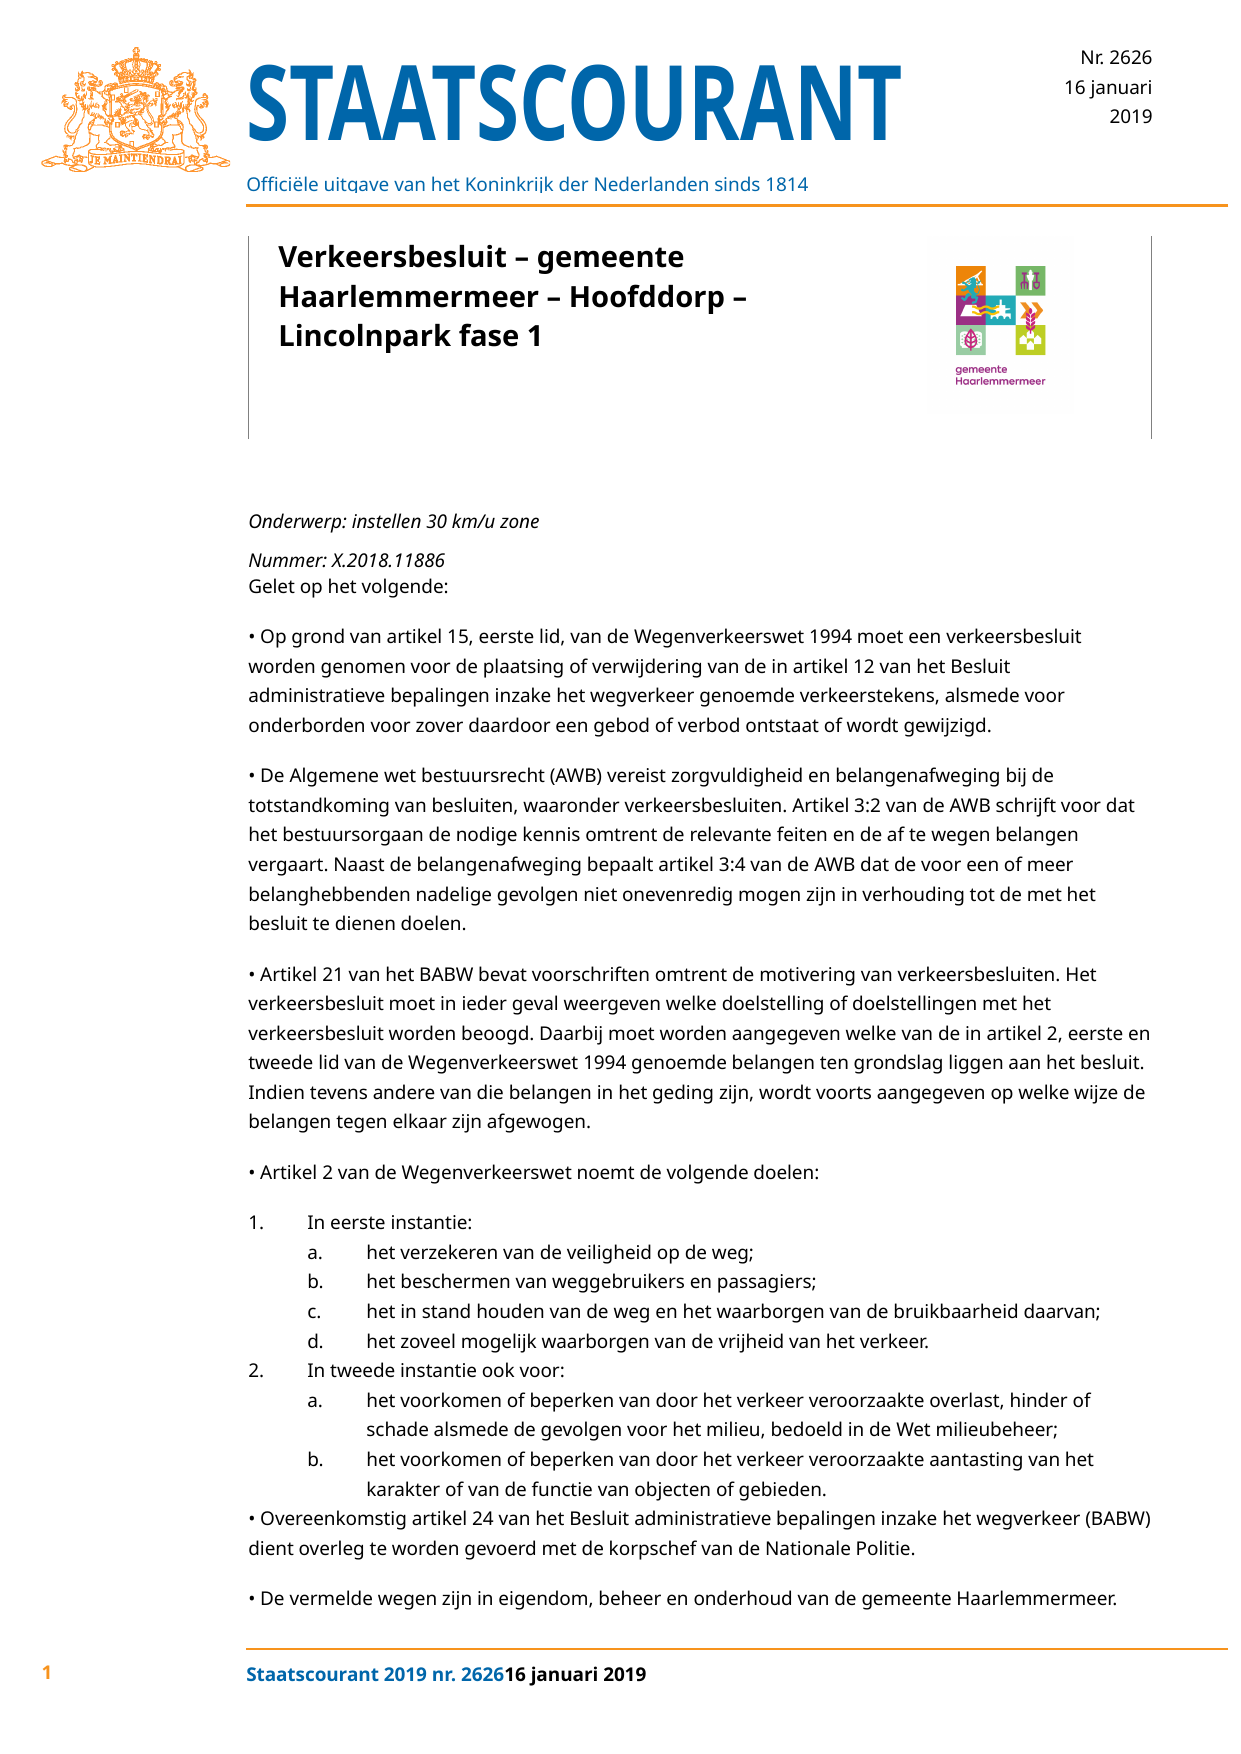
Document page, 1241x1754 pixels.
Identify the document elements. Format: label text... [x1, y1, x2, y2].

text • De Algemene wet bestuursrecht (AWB) vereist zorgvuldigheid en belangenafweging bij de totstandkoming van besluiten, waaronder verkeersbesluiten. Artikel 3:2 van de AWB schrijft voor dat het bestuursorgaan de nodige kennis omtrent de relevante feiten en de af te wegen belangen vergaart. Naast de belangenafweging bepaalt artikel 3:4 van de AWB dat de voor een of meer belanghebbenden nadelige gevolgen niet onevenredig mogen zijn in verhouding tot de met het besluit te dienen doelen. [248, 762, 1152, 936]
text Gelet op het volgende: [248, 573, 1152, 599]
text • De vermelde wegen zijn in eigendom, beheer en onderhoud van de gemeente Haarlemmermeer. [248, 1585, 1152, 1611]
list het voorkomen of beperken van door het verkeer veroorzaakte aantasting van het karakter of van de functie van objecten of gebieden. [307, 1446, 1152, 1502]
text • Op grond van artikel 15, eerste lid, van de Wegenverkeerswet 1994 moet een verkeersbesluit worden genomen voor de plaatsing of verwijdering van de in artikel 12 van het Besluit administratieve bepalingen inzake het wegverkeer genoemde verkeerstekens, alsmede voor onderborden voor zover daardoor een gebod of verbod ontstaat of wordt gewijzigd. [248, 623, 1152, 738]
table_header [850, 236, 926, 413]
list het beschermen van weggebruikers en passagiers; [307, 1269, 1152, 1294]
text • Artikel 2 van de Wegenverkeerswet noemt de volgende doelen: [248, 1159, 1152, 1185]
text Onderwerp: instellen 30 km/u zone [248, 508, 1152, 534]
list het verzekeren van de veiligheid op de weg; [307, 1239, 1152, 1265]
list In eerste instantie: [248, 1209, 1152, 1235]
text • Overeenkomstig artikel 24 van het Besluit administratieve bepalingen inzake het wegverkeer (BABW) dient overleg te worden gevoerd met de korpschef van de Nationale Politie. [248, 1505, 1152, 1561]
list In tweede instantie ook voor: [248, 1357, 1152, 1383]
text Nummer: X.2018.11886 [248, 547, 1152, 573]
list het voorkomen of beperken van door het verkeer veroorzaakte overlast, hinder of schade alsmede de gevolgen voor het milieu, bedoeld in de Wet milieubeheer; [307, 1387, 1152, 1442]
table_header [850, 414, 1151, 439]
list het zoveel mogelijk waarborgen van de vrijheid van het verkeer. [307, 1328, 1152, 1354]
table_header Verkeersbesluit – gemeente Haarlemmermeer – Hoofddorp – Lincolnpark fase 1 [249, 236, 850, 439]
text • Artikel 21 van het BABW bevat voorschriften omtrent de motivering van verkeersbesluiten. Het verkeersbesluit moet in ieder geval weergeven welke doelstelling of doelstellingen met het verkeersbesluit worden beoogd. Daarbij moet worden aangegeven welke van de in artikel 2, eerste en tweede lid van de Wegenverkeerswet 1994 genoemde belangen ten grondslag liggen aan het besluit. Indien tevens andere van die belangen in het geding zijn, wordt voorts aangegeven op welke wijze de belangen tegen elkaar zijn afgewogen. [248, 961, 1152, 1134]
picture [926, 236, 1075, 414]
table_header [1075, 236, 1151, 413]
list het in stand houden van de weg en het waarborgen van de bruikbaarheid daarvan; [307, 1298, 1152, 1324]
picture [41, 47, 231, 172]
